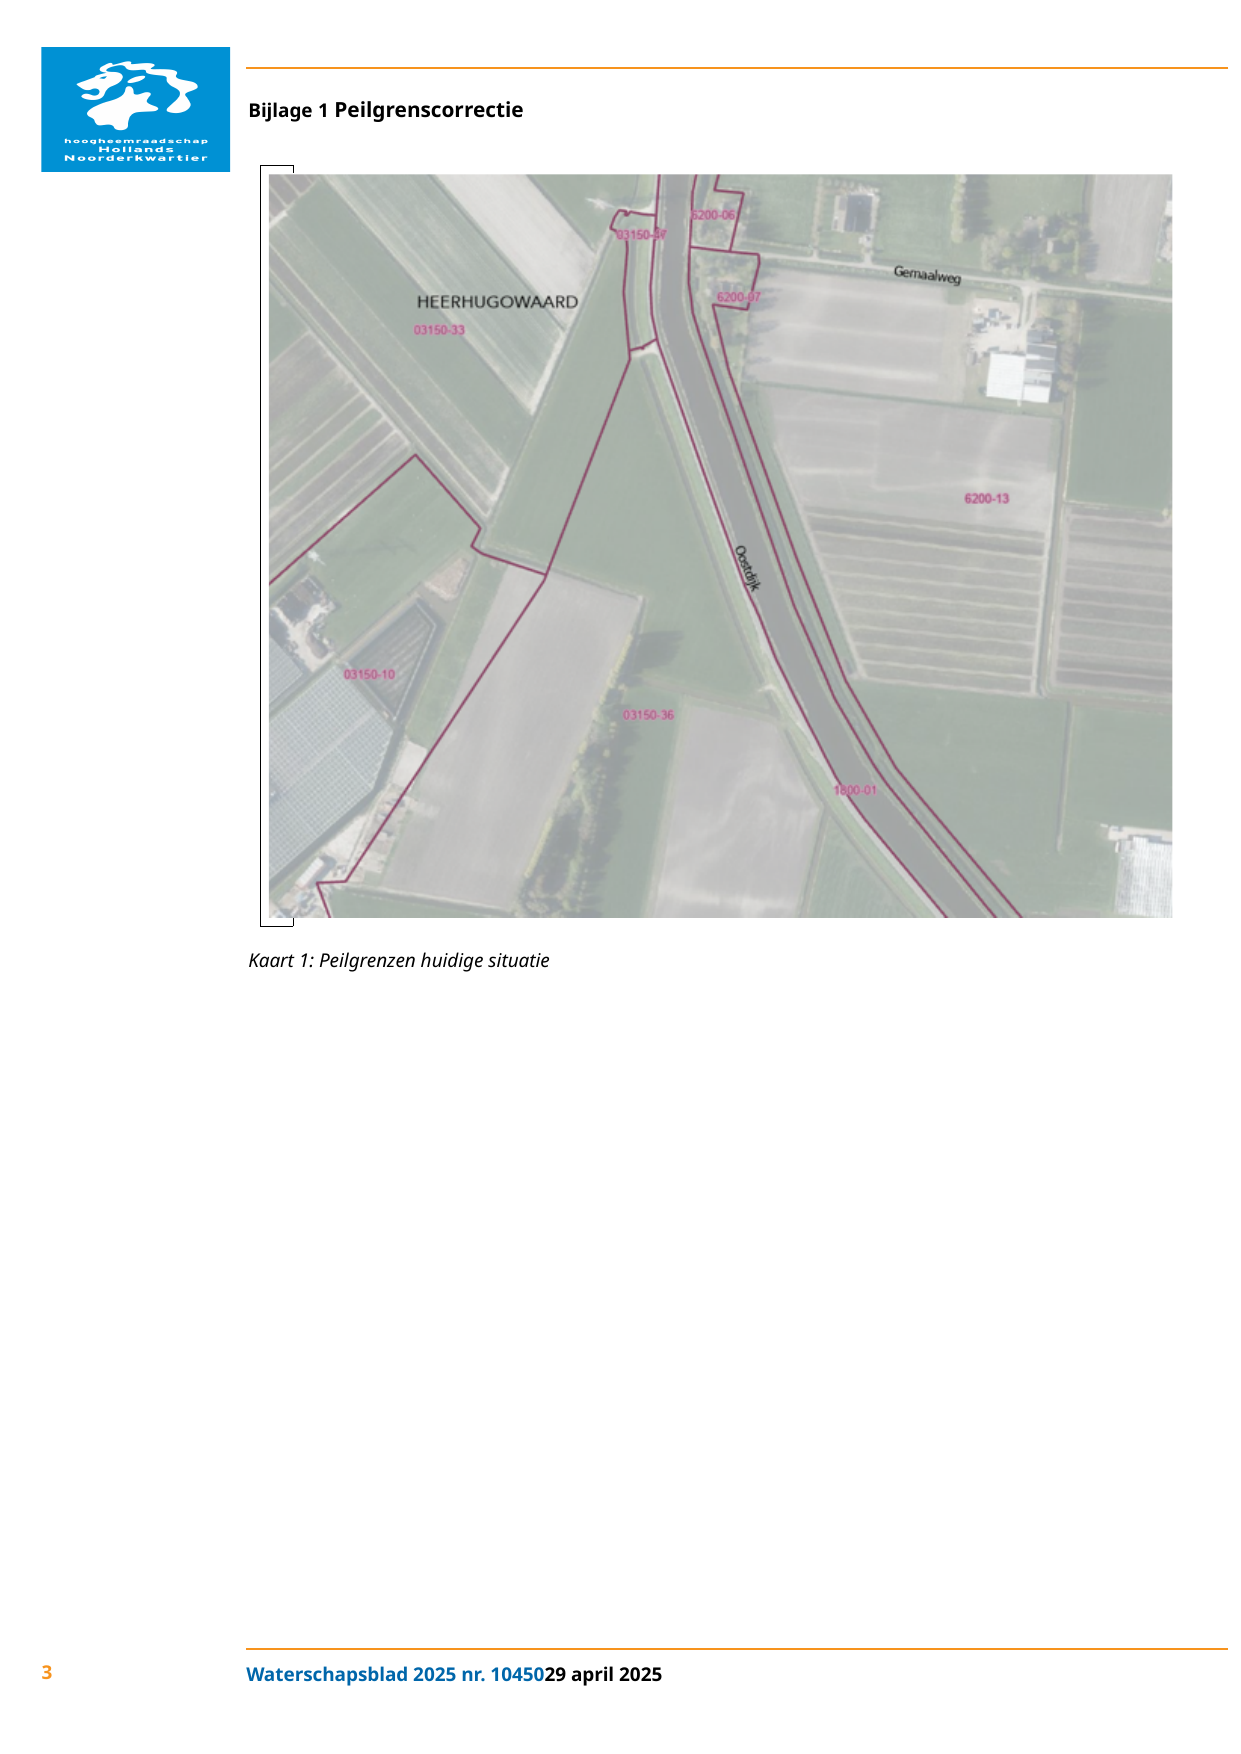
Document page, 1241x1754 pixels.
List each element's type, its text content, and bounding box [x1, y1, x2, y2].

text Bijlage 1 Peilgrenscorrectie [248, 95, 1152, 123]
picture [129, 76, 144, 82]
text Kaart 1: Peilgrenzen huidige situatie [248, 948, 1152, 973]
picture [88, 87, 157, 130]
picture [78, 64, 122, 99]
picture [268, 173, 1173, 918]
picture [118, 62, 197, 112]
